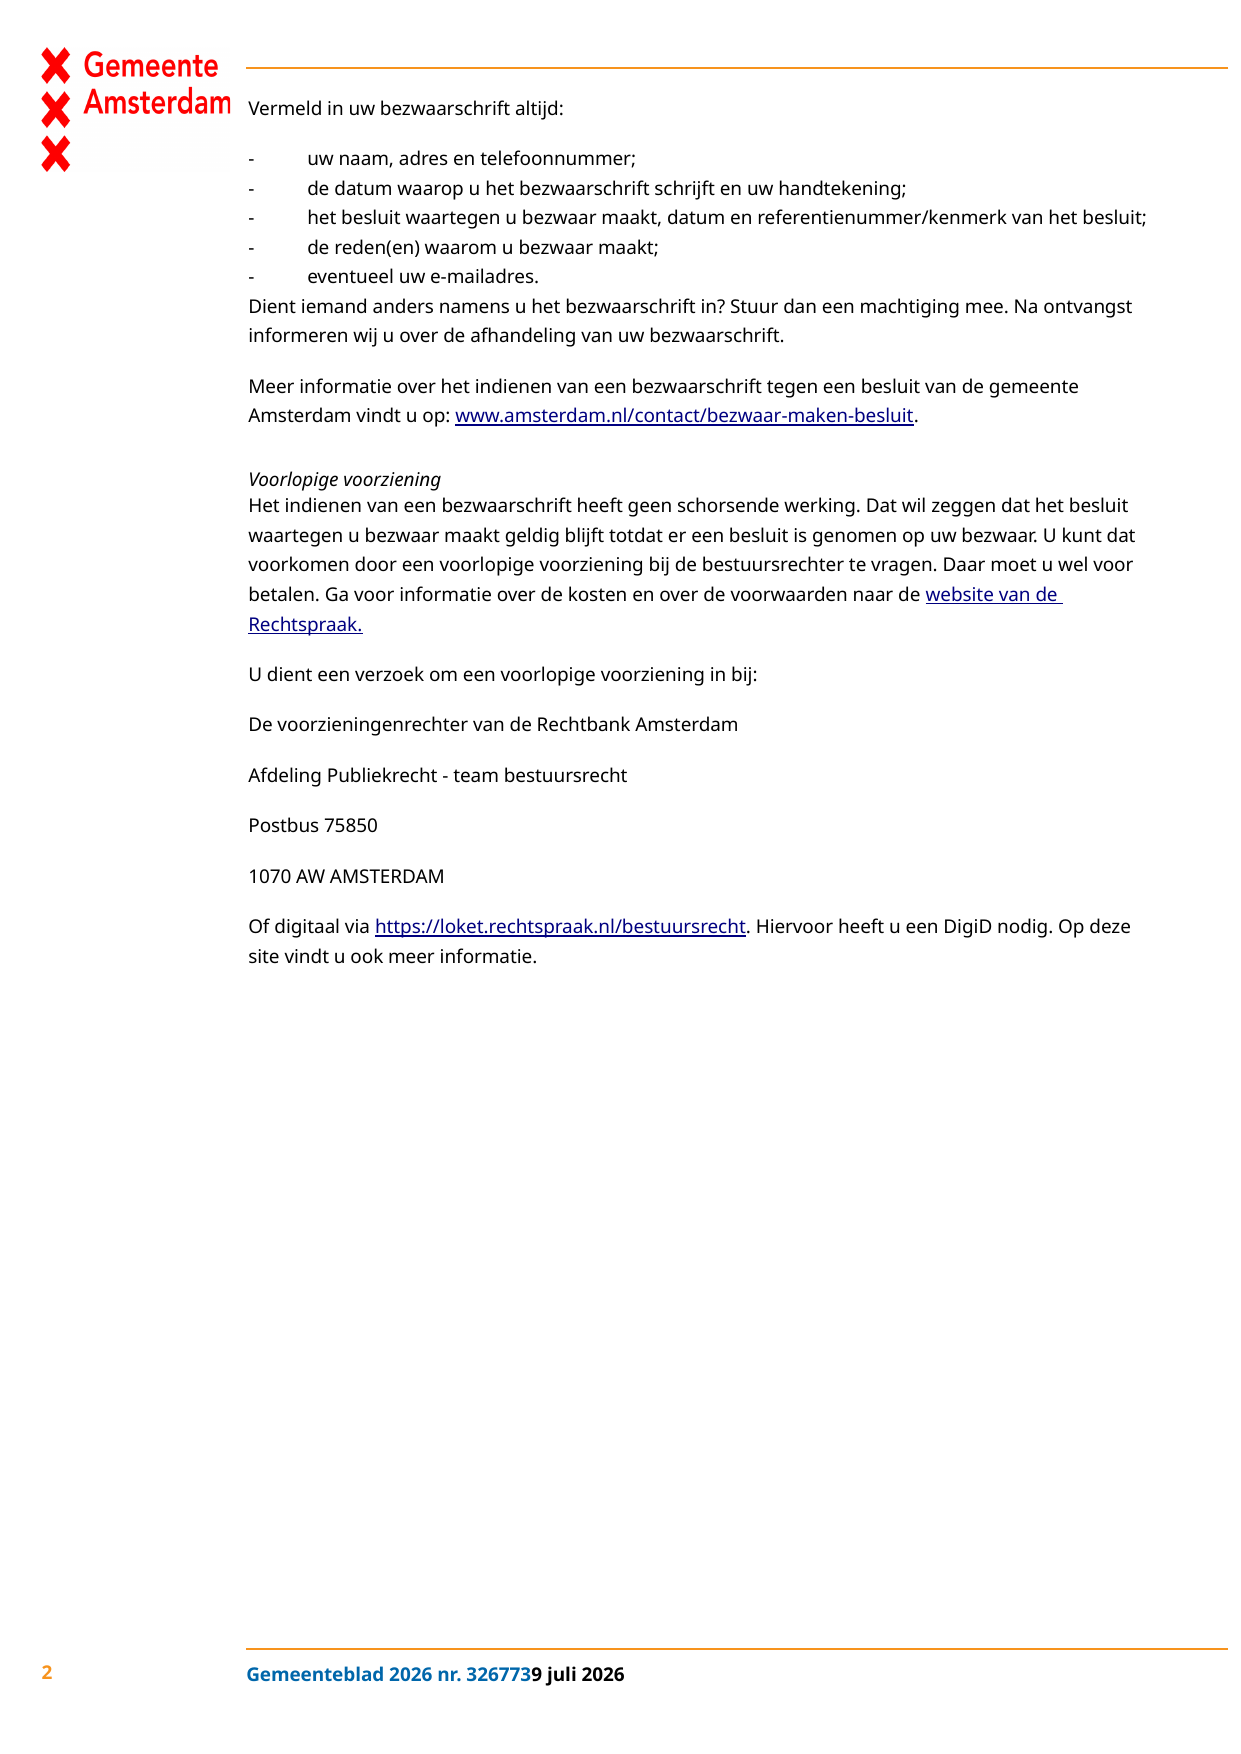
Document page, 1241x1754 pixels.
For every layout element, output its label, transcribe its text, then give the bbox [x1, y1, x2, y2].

text 1070 AW AMSTERDAM [248, 863, 1152, 888]
text De voorzieningenrechter van de Rechtbank Amsterdam [248, 712, 1152, 737]
text Voorlopige voorziening [248, 467, 1152, 492]
list eventueel uw e-mailadres. [248, 263, 1152, 289]
list het besluit waartegen u bezwaar maakt, datum en referentienummer/kenmerk van het besluit; [248, 204, 1152, 230]
text Het indienen van een bezwaarschrift heeft geen schorsende werking. Dat wil zeggen dat het besluit waartegen u bezwaar maakt geldig blijft totdat er een besluit is genomen op uw bezwaar. U kunt dat voorkomen door een voorlopige voorziening bij de bestuursrechter te vragen. Daar moet u wel voor betalen. Ga voor informatie over de kosten en over de voorwaarden naar de website van de Rechtspraak. [248, 492, 1152, 636]
text Dient iemand anders namens u het bezwaarschrift in? Stuur dan een machtiging mee. Na ontvangst informeren wij u over de afhandeling van uw bezwaarschrift. [248, 293, 1152, 348]
list de reden(en) waarom u bezwaar maakt; [248, 234, 1152, 260]
text Meer informatie over het indienen van een bezwaarschrift tegen een besluit van de gemeente Amsterdam vindt u op: www.amsterdam.nl/contact/bezwaar-maken-besluit. [248, 373, 1152, 428]
text Afdeling Publiekrecht - team bestuursrecht [248, 762, 1152, 788]
text Vermeld in uw bezwaarschrift altijd: [248, 95, 1152, 121]
text Of digitaal via https://loket.rechtspraak.nl/bestuursrecht. Hiervoor heeft u een DigiD nodig. Op deze site vindt u ook meer informatie. [248, 913, 1152, 968]
text Postbus 75850 [248, 812, 1152, 838]
text U dient een verzoek om een voorlopige voorziening in bij: [248, 661, 1152, 687]
list de datum waarop u het bezwaarschrift schrijft en uw handtekening; [248, 175, 1152, 201]
list uw naam, adres en telefoonnummer; [248, 145, 1152, 171]
picture [41, 47, 231, 172]
